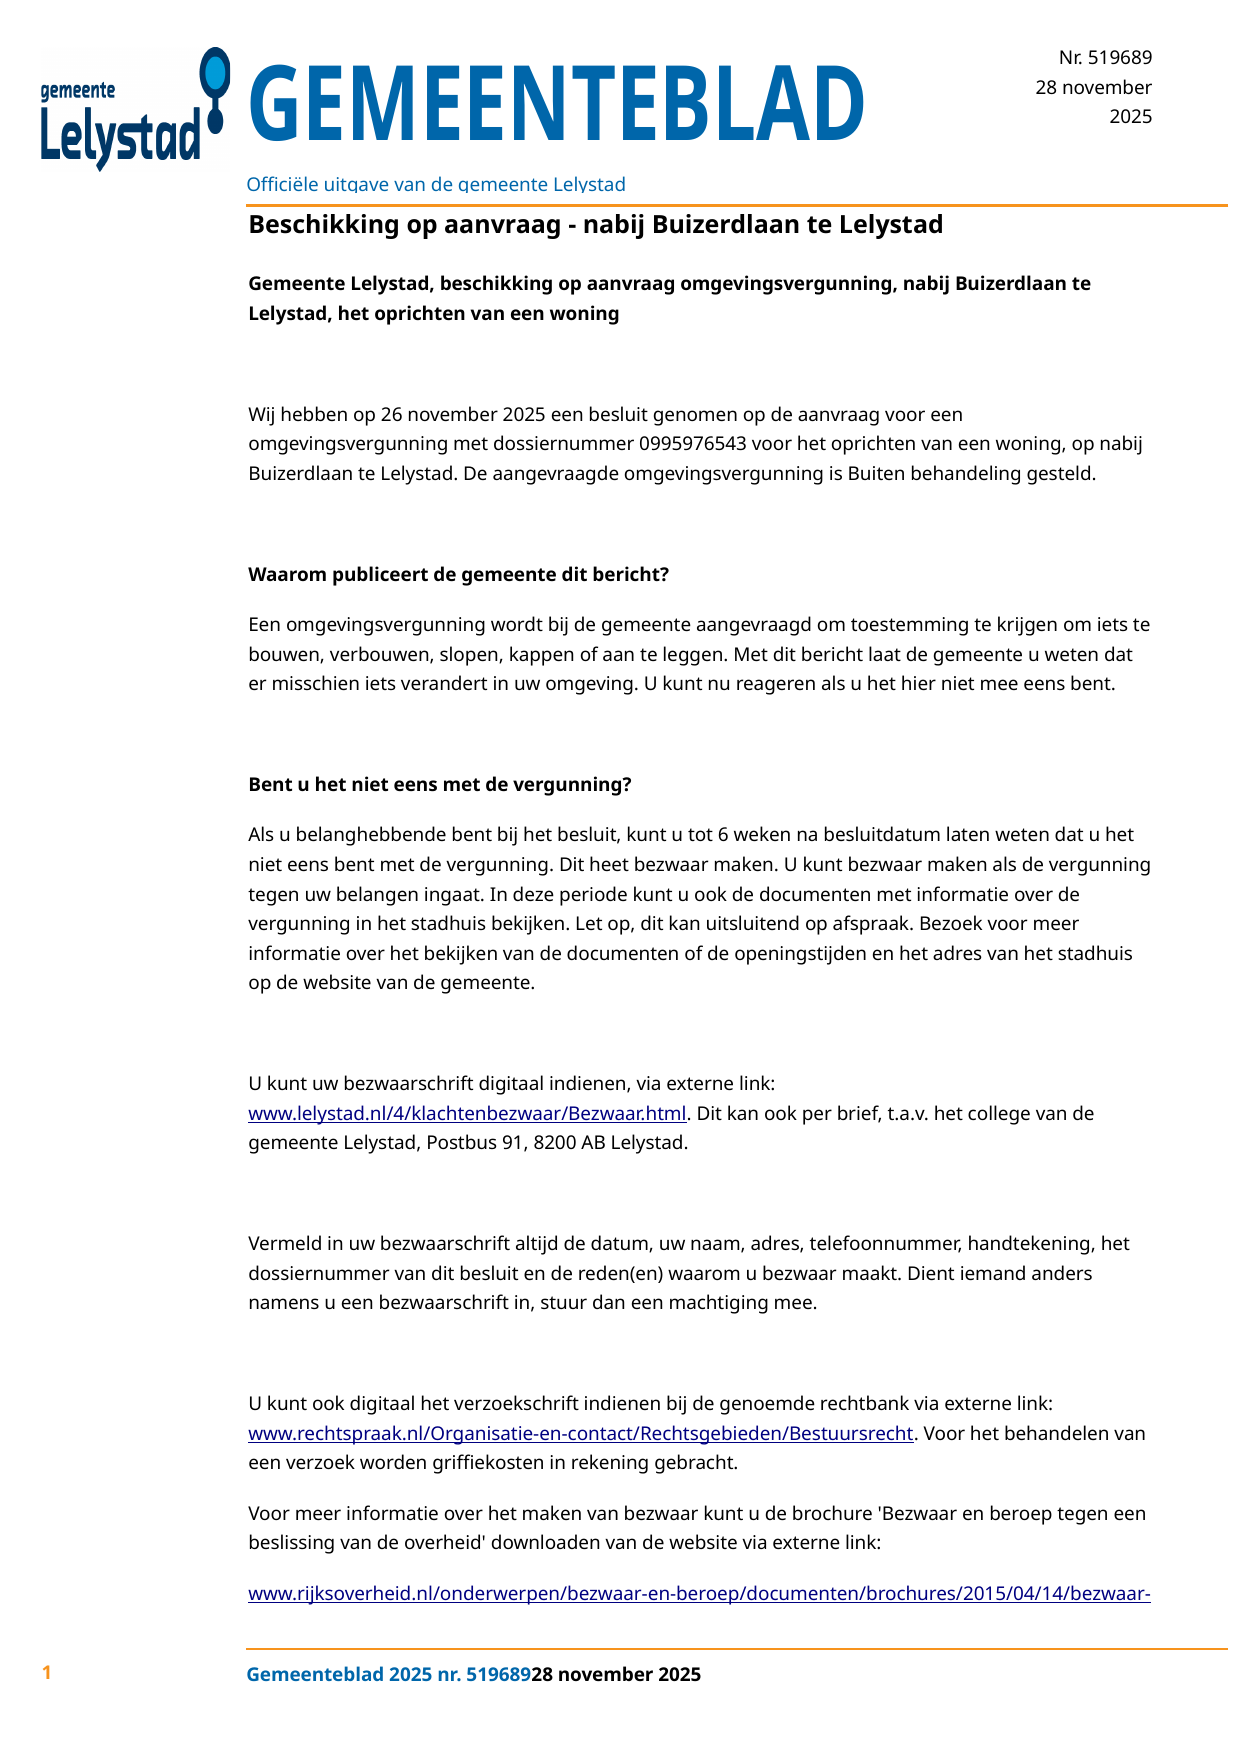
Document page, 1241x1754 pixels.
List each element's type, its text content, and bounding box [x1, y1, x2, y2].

text Als u belanghebbende bent bij het besluit, kunt u tot 6 weken na besluitdatum laten weten dat u het niet eens bent met de vergunning. Dit heet bezwaar maken. U kunt bezwaar maken als de vergunning tegen uw belangen ingaat. In deze periode kunt u ook de documenten met informatie over de vergunning in het stadhuis bekijken. Let op, dit kan uitsluitend op afspraak. Bezoek voor meer informatie over het bekijken van de documenten of de openingstijden en het adres van het stadhuis op de website van de gemeente. [248, 822, 1152, 995]
text Wij hebben op 26 november 2025 een besluit genomen op de aanvraag voor een omgevingsvergunning met dossiernummer 0995976543 voor het oprichten van een woning, op nabij Buizerdlaan te Lelystad. De aangevraagde omgevingsvergunning is Buiten behandeling gesteld. [248, 401, 1152, 486]
text Een omgevingsvergunning wordt bij de gemeente aangevraagd om toestemming te krijgen om iets te bouwen, verbouwen, slopen, kappen of aan te leggen. Met dit bericht laat de gemeente u weten dat er misschien iets verandert in uw omgeving. U kunt nu reageren als u het hier niet mee eens bent. [248, 611, 1152, 696]
text Bent u het niet eens met de vergunning? [248, 771, 1152, 797]
text Vermeld in uw bezwaarschrift altijd de datum, uw naam, adres, telefoonnummer, handtekening, het dossiernummer van dit besluit en de reden(en) waarom u bezwaar maakt. Dient iemand anders namens u een bezwaarschrift in, stuur dan een machtiging mee. [248, 1230, 1152, 1315]
text U kunt ook digitaal het verzoekschrift indienen bij de genoemde rechtbank via externe link: www.rechtspraak.nl/Organisatie-en-contact/Rechtsgebieden/Bestuursrecht. Voor het behandelen van een verzoek worden griffiekosten in rekening gebracht. [248, 1390, 1152, 1475]
text Gemeente Lelystad, beschikking op aanvraag omgevingsvergunning, nabij Buizerdlaan te Lelystad, het oprichten van een woning [248, 270, 1152, 326]
text Waarom publiceert de gemeente dit bericht? [248, 561, 1152, 586]
text www.rijksoverheid.nl/onderwerpen/bezwaar-en-beroep/documenten/brochures/2015/04/14/bezwaar- [248, 1580, 1152, 1606]
picture [41, 47, 231, 172]
text Beschikking op aanvraag - nabij Buizerdlaan te Lelystad [248, 207, 1152, 241]
text Voor meer informatie over het maken van bezwaar kunt u de brochure 'Bezwaar en beroep tegen een beslissing van de overheid' downloaden van de website via externe link: [248, 1500, 1152, 1555]
text U kunt uw bezwaarschrift digitaal indienen, via externe link: www.lelystad.nl/4/klachtenbezwaar/Bezwaar.html. Dit kan ook per brief, t.a.v. het college van de gemeente Lelystad, Postbus 91, 8200 AB Lelystad. [248, 1070, 1152, 1155]
